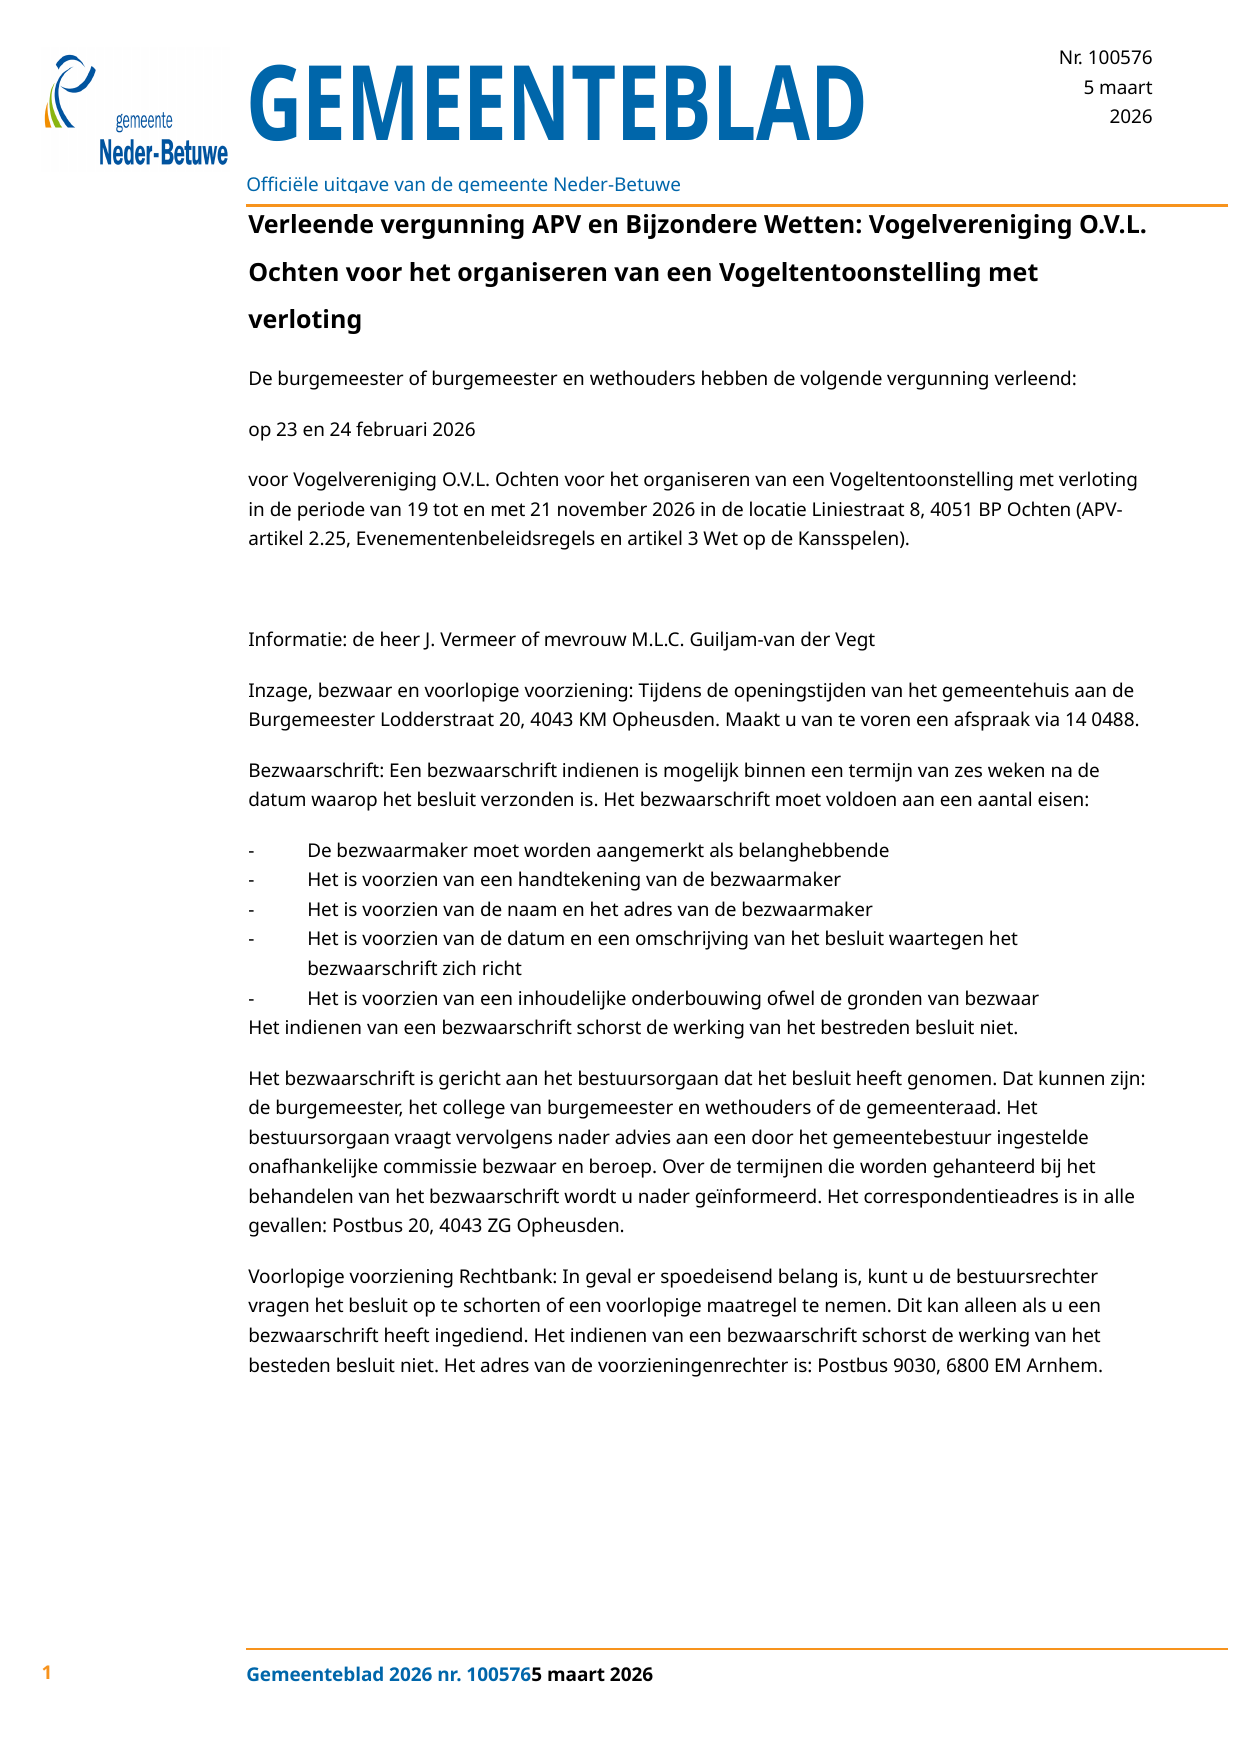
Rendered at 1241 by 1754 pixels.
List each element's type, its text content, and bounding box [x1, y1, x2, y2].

picture [41, 47, 231, 172]
text Voorlopige voorziening Rechtbank: In geval er spoedeisend belang is, kunt u de bestuursrechter vragen het besluit op te schorten of een voorlopige maatregel te nemen. Dit kan alleen als u een bezwaarschrift heeft ingediend. Het indienen van een bezwaarschrift schorst de werking van het besteden besluit niet. Het adres van de voorzieningenrechter is: Postbus 9030, 6800 EM Arnhem. [248, 1263, 1152, 1377]
text voor Vogelvereniging O.V.L. Ochten voor het organiseren van een Vogeltentoonstelling met verloting in de periode van 19 tot en met 21 november 2026 in de locatie Liniestraat 8, 4051 BP Ochten (APV-artikel 2.25, Evenementenbeleidsregels en artikel 3 Wet op de Kansspelen). [248, 466, 1152, 551]
text De burgemeester of burgemeester en wethouders hebben de volgende vergunning verleend: [248, 366, 1152, 391]
text Inzage, bezwaar en voorlopige voorziening: Tijdens de openingstijden van het gemeentehuis aan de Burgemeester Lodderstraat 20, 4043 KM Opheusden. Maakt u van te voren een afspraak via 14 0488. [248, 677, 1152, 732]
list Het is voorzien van een handtekening van de bezwaarmaker [248, 866, 1152, 892]
text Informatie: de heer J. Vermeer of mevrouw M.L.C. Guiljam-van der Vegt [248, 626, 1152, 652]
list Het is voorzien van de naam en het adres van de bezwaarmaker [248, 896, 1152, 922]
text Bezwaarschrift: Een bezwaarschrift indienen is mogelijk binnen een termijn van zes weken na de datum waarop het besluit verzonden is. Het bezwaarschrift moet voldoen aan een aantal eisen: [248, 757, 1152, 812]
text Het indienen van een bezwaarschrift schorst de werking van het bestreden besluit niet. [248, 1014, 1152, 1040]
list Het is voorzien van de datum en een omschrijving van het besluit waartegen het bezwaarschrift zich richt [248, 926, 1152, 981]
list De bezwaarmaker moet worden aangemerkt als belanghebbende [248, 837, 1152, 862]
text op 23 en 24 februari 2026 [248, 416, 1152, 442]
text Het bezwaarschrift is gericht aan het bestuursorgaan dat het besluit heeft genomen. Dat kunnen zijn: de burgemeester, het college van burgemeester en wethouders of de gemeenteraad. Het bestuursorgaan vraagt vervolgens nader advies aan een door het gemeentebestuur ingestelde onafhankelijke commissie bezwaar en beroep. Over de termijnen die worden gehanteerd bij het behandelen van het bezwaarschrift wordt u nader geïnformeerd. Het correspondentieadres is in alle gevallen: Postbus 20, 4043 ZG Opheusden. [248, 1065, 1152, 1238]
text Verleende vergunning APV en Bijzondere Wetten: Vogelvereniging O.V.L. Ochten voor het organiseren van een Vogeltentoonstelling met verloting [248, 207, 1152, 336]
list Het is voorzien van een inhoudelijke onderbouwing ofwel de gronden van bezwaar [248, 985, 1152, 1010]
